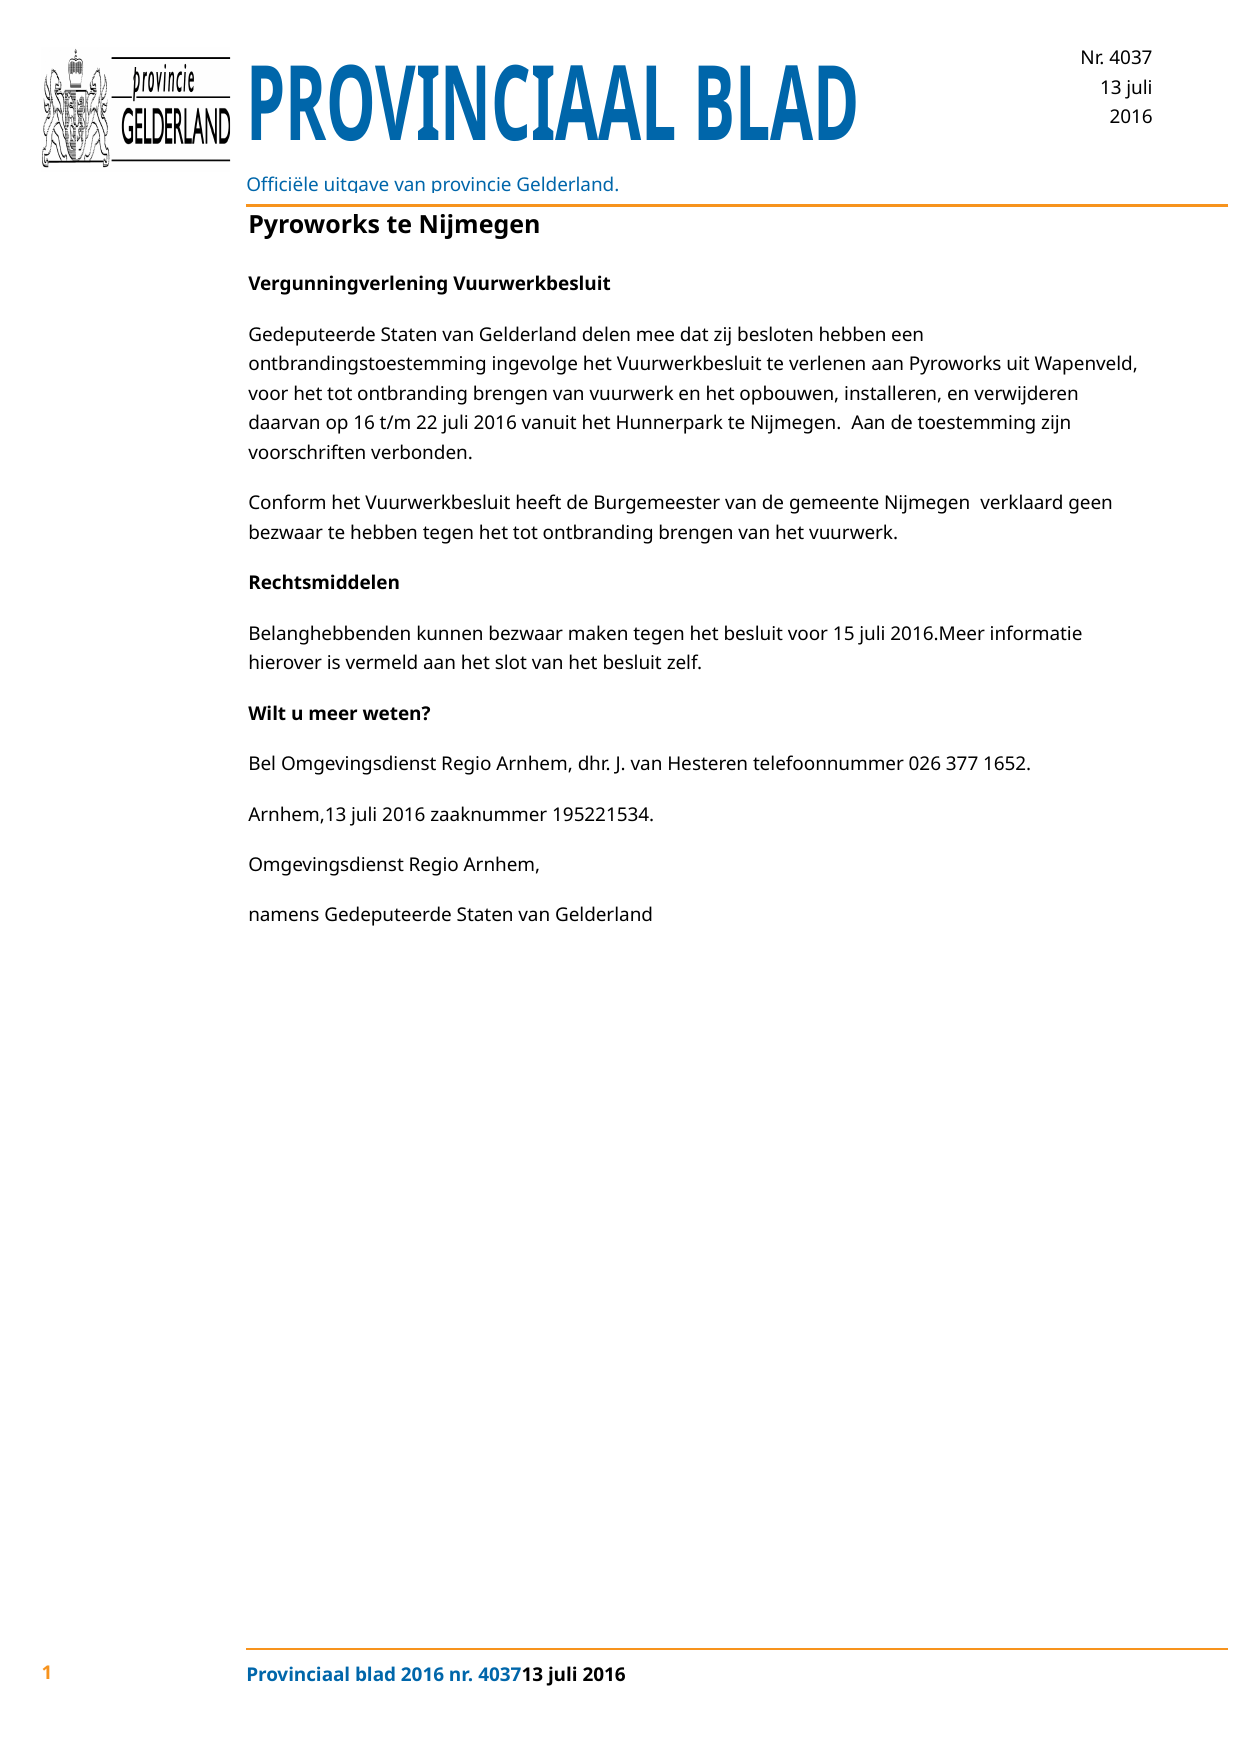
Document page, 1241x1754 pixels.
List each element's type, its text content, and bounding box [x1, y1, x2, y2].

text Conform het Vuurwerkbesluit heeft de Burgemeester van de gemeente Nijmegen verklaard geen bezwaar te hebben tegen het tot ontbranding brengen van het vuurwerk. [248, 489, 1152, 545]
text Rechtsmiddelen [248, 569, 1152, 595]
text Omgevingsdienst Regio Arnhem, [248, 851, 1152, 877]
text Vergunningverlening Vuurwerkbesluit [248, 270, 1152, 296]
text Gedeputeerde Staten van Gelderland delen mee dat zij besloten hebben een ontbrandingstoestemming ingevolge het Vuurwerkbesluit te verlenen aan Pyroworks uit Wapenveld, voor het tot ontbranding brengen van vuurwerk en het opbouwen, installeren, en verwijderen daarvan op 16 t/m 22 juli 2016 vanuit het Hunnerpark te Nijmegen. Aan de toestemming zijn voorschriften verbonden. [248, 321, 1152, 465]
text Arnhem,13 juli 2016 zaaknummer 195221534. [248, 801, 1152, 826]
text namens Gedeputeerde Staten van Gelderland [248, 902, 1152, 927]
text Bel Omgevingsdienst Regio Arnhem, dhr. J. van Hesteren telefoonnummer 026 377 1652. [248, 750, 1152, 776]
text Wilt u meer weten? [248, 700, 1152, 726]
text Pyroworks te Nijmegen [248, 207, 1152, 241]
text Belanghebbenden kunnen bezwaar maken tegen het besluit voor 15 juli 2016.Meer informatie hierover is vermeld aan het slot van het besluit zelf. [248, 620, 1152, 675]
picture [41, 47, 231, 172]
